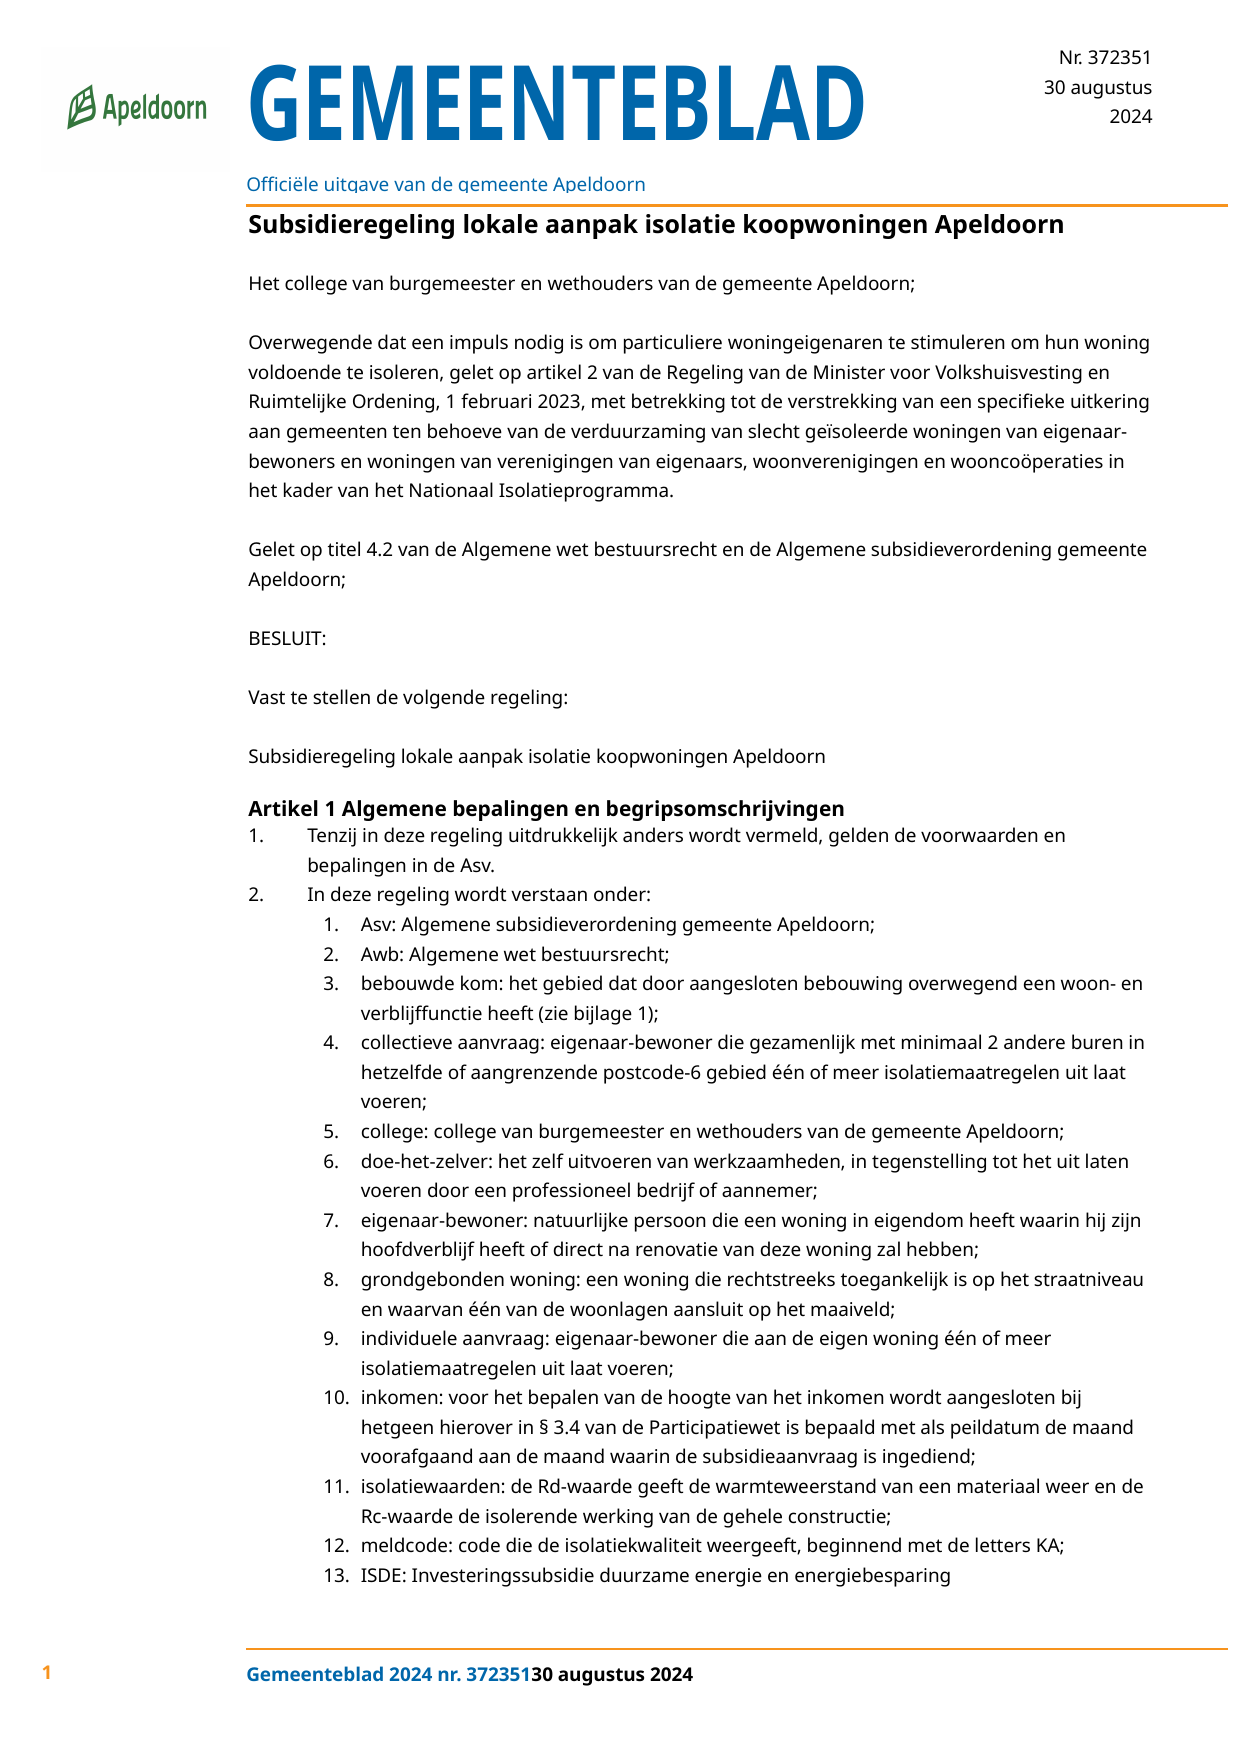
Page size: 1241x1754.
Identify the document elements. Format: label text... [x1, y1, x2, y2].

list individuele aanvraag: eigenaar-bewoner die aan de eigen woning één of meer isolatiemaatregelen uit laat voeren; [323, 1325, 1152, 1381]
text Overwegende dat een impuls nodig is om particuliere woningeigenaren te stimuleren om hun woning voldoende te isoleren, gelet op artikel 2 van de Regeling van de Minister voor Volkshuisvesting en Ruimtelijke Ordening, 1 februari 2023, met betrekking tot de verstrekking van een specifieke uitkering aan gemeenten ten behoeve van de verduurzaming van slecht geïsoleerde woningen van eigenaar-bewoners en woningen van verenigingen van eigenaars, woonverenigingen en wooncoöperaties in het kader van het Nationaal Isolatieprogramma. [248, 329, 1152, 503]
picture [41, 47, 231, 172]
list ISDE: Investeringssubsidie duurzame energie en energiebesparing [323, 1562, 1152, 1588]
list bebouwde kom: het gebied dat door aangesloten bebouwing overwegend een woon- en verblijffunctie heeft (zie bijlage 1); [323, 970, 1152, 1026]
list Asv: Algemene subsidieverordening gemeente Apeldoorn; [323, 911, 1152, 937]
text Het college van burgemeester en wethouders van de gemeente Apeldoorn; [248, 270, 1152, 296]
text Subsidieregeling lokale aanpak isolatie koopwoningen Apeldoorn [248, 744, 1152, 769]
list meldcode: code die de isolatiekwaliteit weergeeft, beginnend met de letters KA; [323, 1532, 1152, 1558]
text Gelet op titel 4.2 van de Algemene wet bestuursrecht en de Algemene subsidieverordening gemeente Apeldoorn; [248, 537, 1152, 592]
text Artikel 1 Algemene bepalingen en begripsomschrijvingen [248, 794, 1152, 822]
list grondgebonden woning: een woning die rechtstreeks toegankelijk is op het straatniveau en waarvan één van de woonlagen aansluit op het maaiveld; [323, 1266, 1152, 1322]
text Subsidieregeling lokale aanpak isolatie koopwoningen Apeldoorn [248, 207, 1152, 241]
list collectieve aanvraag: eigenaar-bewoner die gezamenlijk met minimaal 2 andere buren in hetzelfde of aangrenzende postcode-6 gebied één of meer isolatiemaatregelen uit laat voeren; [323, 1029, 1152, 1114]
text Vast te stellen de volgende regeling: [248, 684, 1152, 710]
text BESLUIT: [248, 625, 1152, 651]
list Tenzij in deze regeling uitdrukkelijk anders wordt vermeld, gelden de voorwaarden en bepalingen in de Asv. [248, 822, 1152, 878]
list isolatiewaarden: de Rd-waarde geeft de warmteweerstand van een materiaal weer en de Rc-waarde de isolerende werking van de gehele constructie; [323, 1473, 1152, 1529]
list inkomen: voor het bepalen van de hoogte van het inkomen wordt aangesloten bij hetgeen hierover in § 3.4 van de Participatiewet is bepaald met als peildatum de maand voorafgaand aan de maand waarin de subsidieaanvraag is ingediend; [323, 1384, 1152, 1469]
list college: college van burgemeester en wethouders van de gemeente Apeldoorn; [323, 1118, 1152, 1144]
list In deze regeling wordt verstaan onder: [248, 882, 1152, 907]
list Awb: Algemene wet bestuursrecht; [323, 941, 1152, 967]
list doe-het-zelver: het zelf uitvoeren van werkzaamheden, in tegenstelling tot het uit laten voeren door een professioneel bedrijf of aannemer; [323, 1148, 1152, 1203]
list eigenaar-bewoner: natuurlijke persoon die een woning in eigendom heeft waarin hij zijn hoofdverblijf heeft of direct na renovatie van deze woning zal hebben; [323, 1207, 1152, 1262]
